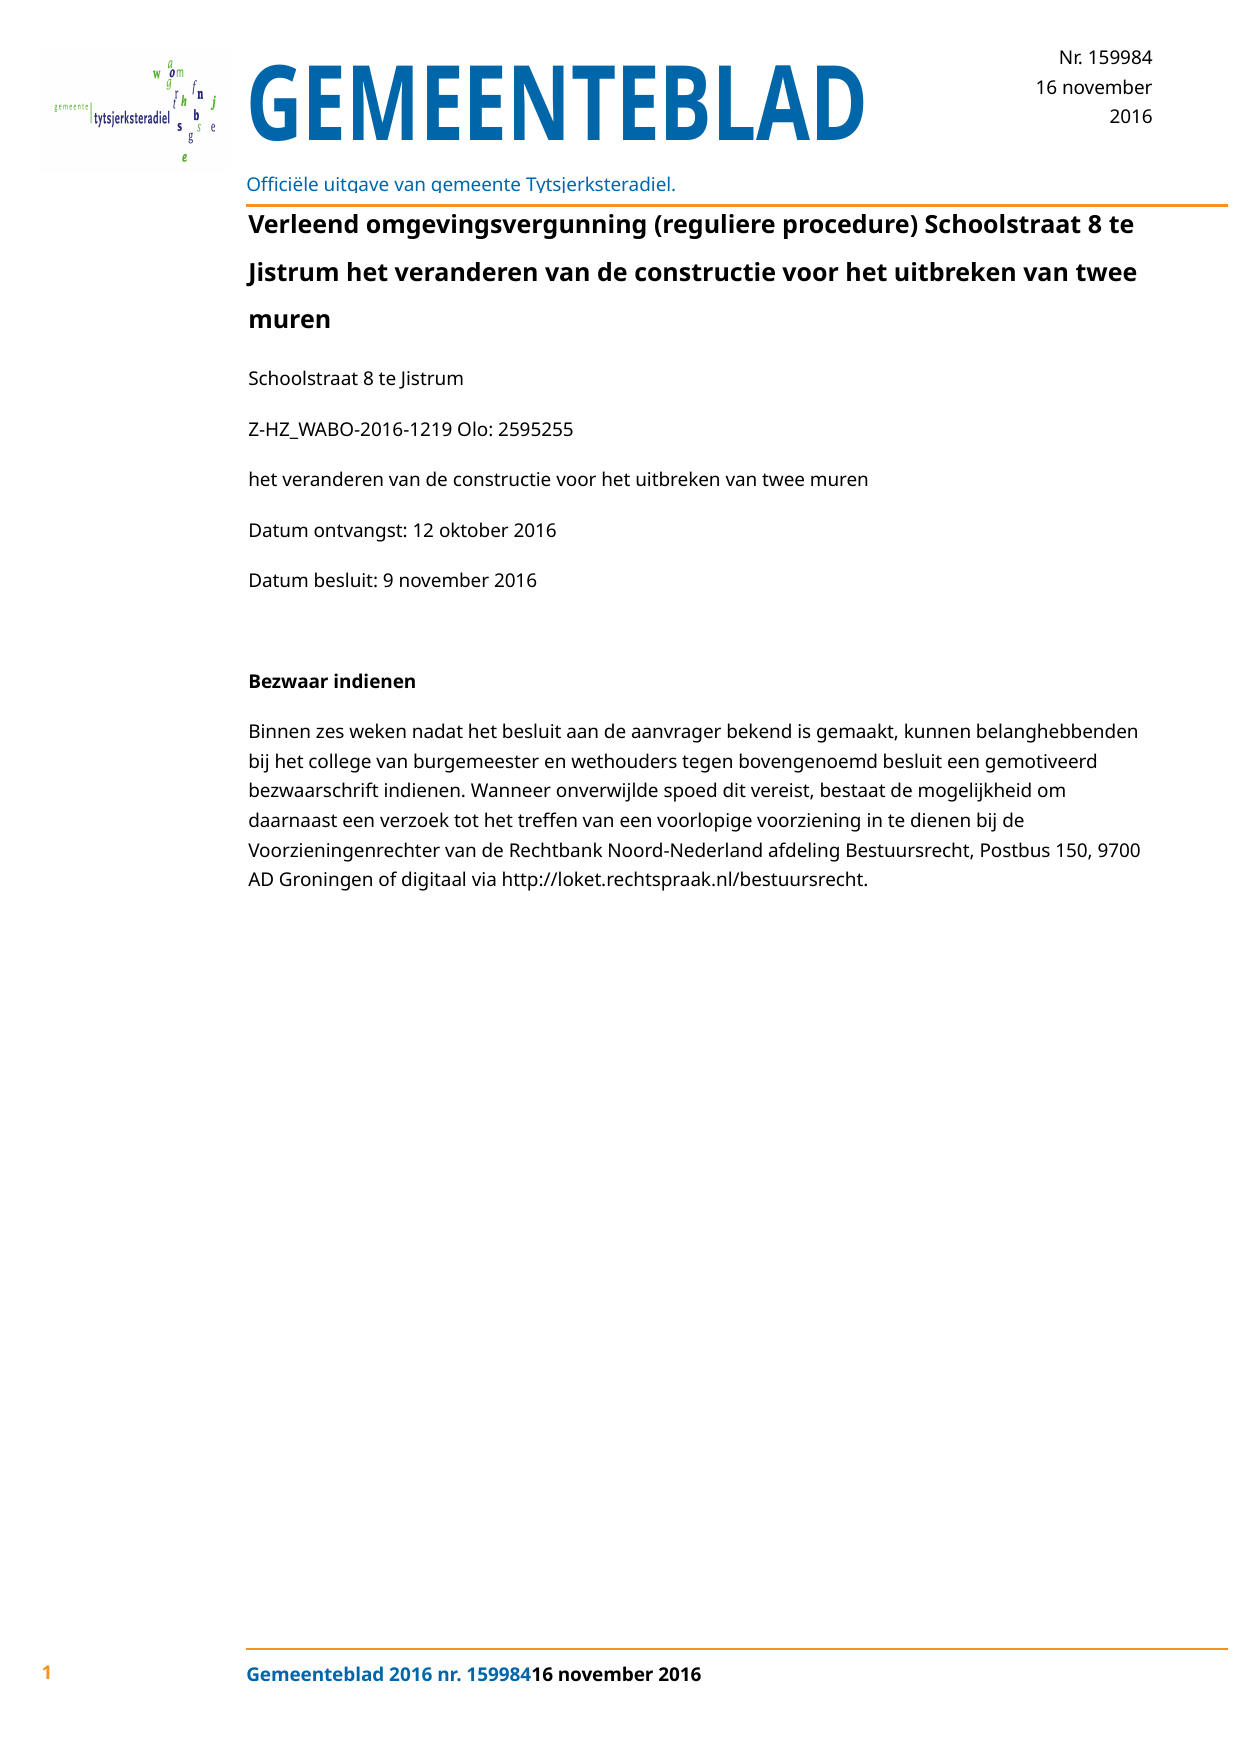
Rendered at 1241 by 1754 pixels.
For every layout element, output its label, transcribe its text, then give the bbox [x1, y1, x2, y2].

text Bezwaar indienen [248, 668, 1152, 694]
text het veranderen van de constructie voor het uitbreken van twee muren [248, 466, 1152, 492]
text Binnen zes weken nadat het besluit aan de aanvrager bekend is gemaakt, kunnen belanghebbenden bij het college van burgemeester en wethouders tegen bovengenoemd besluit een gemotiveerd bezwaarschrift indienen. Wanneer onverwijlde spoed dit vereist, bestaat de mogelijkheid om daarnaast een verzoek tot het treffen van een voorlopige voorziening in te dienen bij de Voorzieningenrechter van de Rechtbank Noord-Nederland afdeling Bestuursrecht, Postbus 150, 9700 AD Groningen of digitaal via http://loket.rechtspraak.nl/bestuursrecht. [248, 718, 1152, 892]
text Schoolstraat 8 te Jistrum [248, 366, 1152, 391]
text Datum besluit: 9 november 2016 [248, 567, 1152, 593]
text Datum ontvangst: 12 oktober 2016 [248, 517, 1152, 542]
text Z-HZ_WABO-2016-1219 Olo: 2595255 [248, 416, 1152, 442]
text Verleend omgevingsvergunning (reguliere procedure) Schoolstraat 8 te Jistrum het veranderen van de constructie voor het uitbreken van twee muren [248, 207, 1152, 336]
picture [41, 47, 231, 172]
